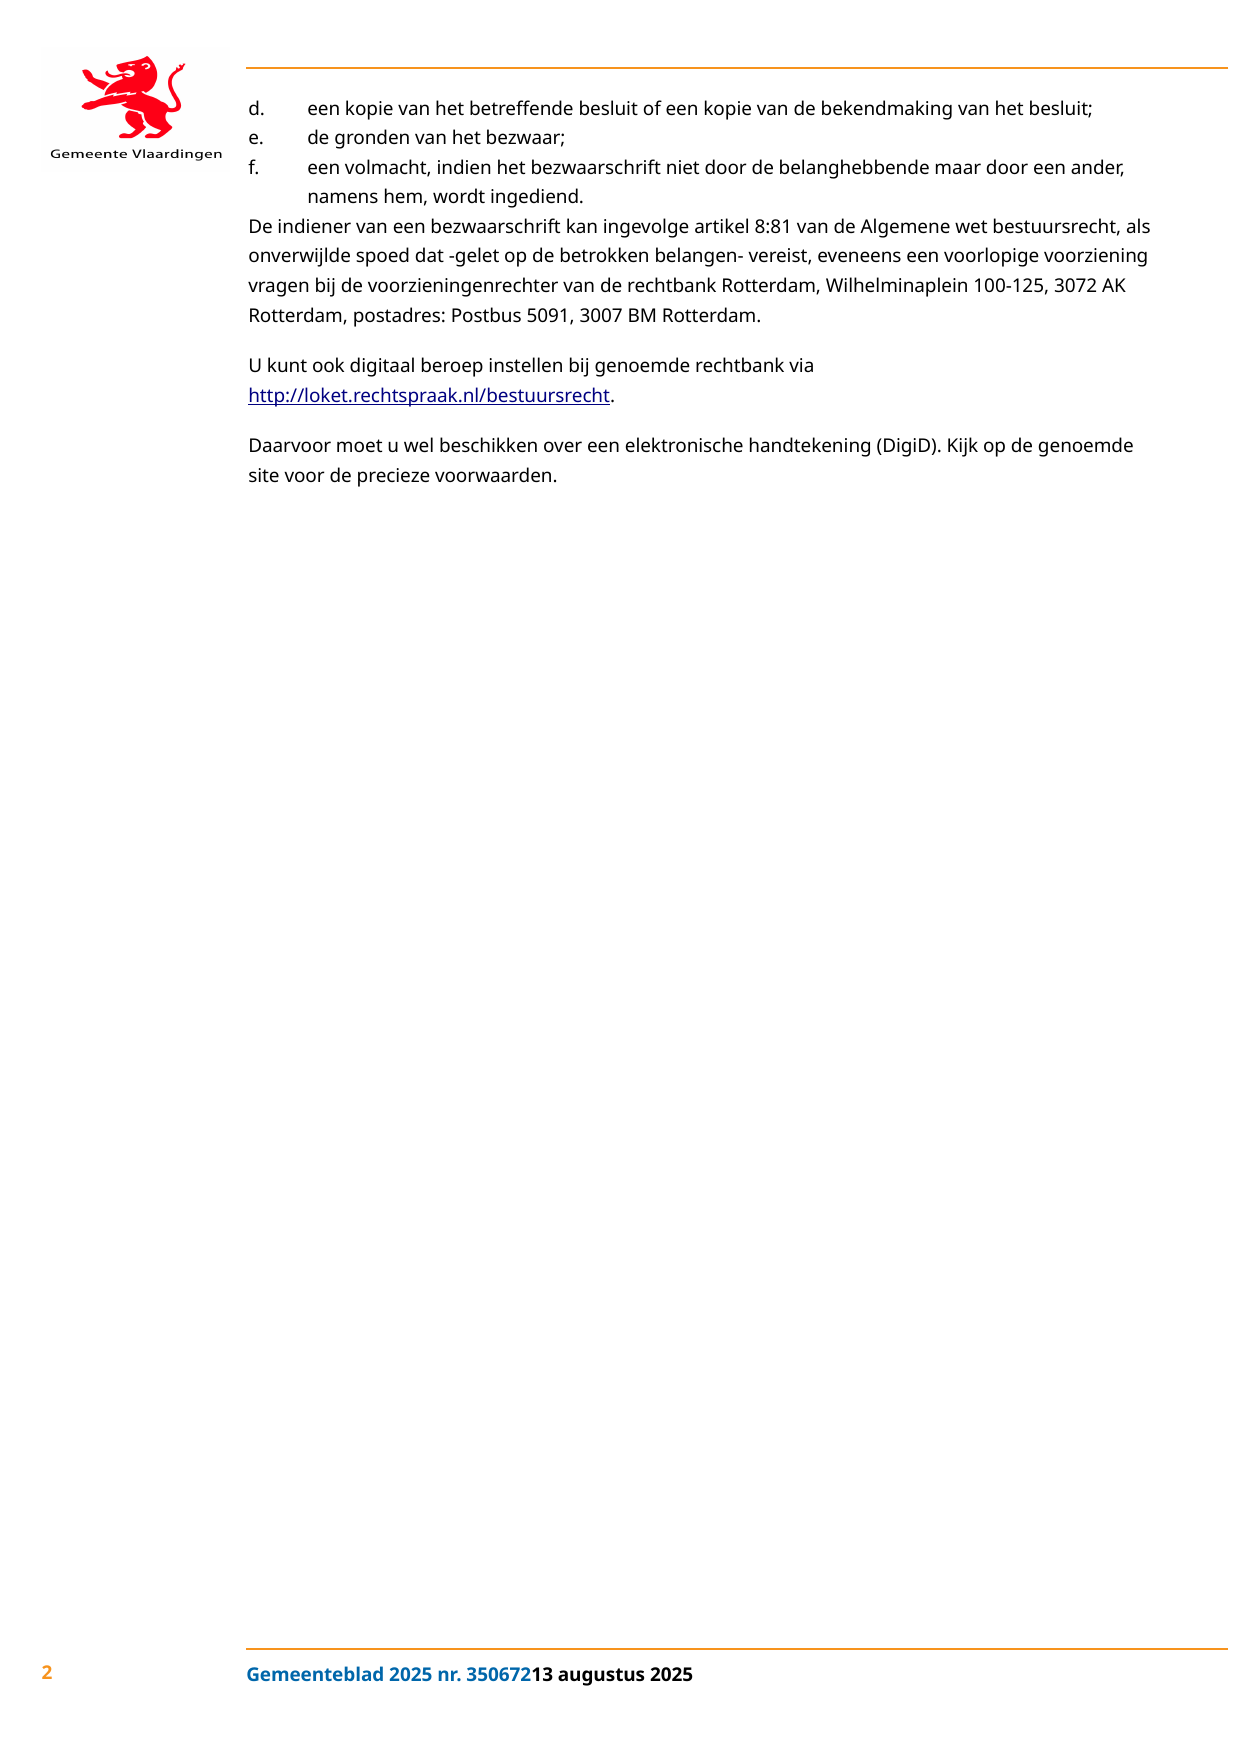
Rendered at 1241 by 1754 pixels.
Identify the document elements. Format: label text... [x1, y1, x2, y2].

text U kunt ook digitaal beroep instellen bij genoemde rechtbank via http://loket.rechtspraak.nl/bestuursrecht. [248, 352, 1152, 408]
text Daarvoor moet u wel beschikken over een elektronische handtekening (DigiD). Kijk op de genoemde site voor de precieze voorwaarden. [248, 432, 1152, 488]
list een volmacht, indien het bezwaarschrift niet door de belanghebbende maar door een ander, namens hem, wordt ingediend. [248, 154, 1152, 209]
picture [41, 47, 231, 172]
text De indiener van een bezwaarschrift kan ingevolge artikel 8:81 van de Algemene wet bestuursrecht, als onverwijlde spoed dat -gelet op de betrokken belangen- vereist, eveneens een voorlopige voorziening vragen bij de voorzieningenrechter van de rechtbank Rotterdam, Wilhelminaplein 100-125, 3072 AK Rotterdam, postadres: Postbus 5091, 3007 BM Rotterdam. [248, 213, 1152, 328]
list een kopie van het betreffende besluit of een kopie van de bekendmaking van het besluit; [248, 95, 1152, 121]
list de gronden van het bezwaar; [248, 124, 1152, 150]
